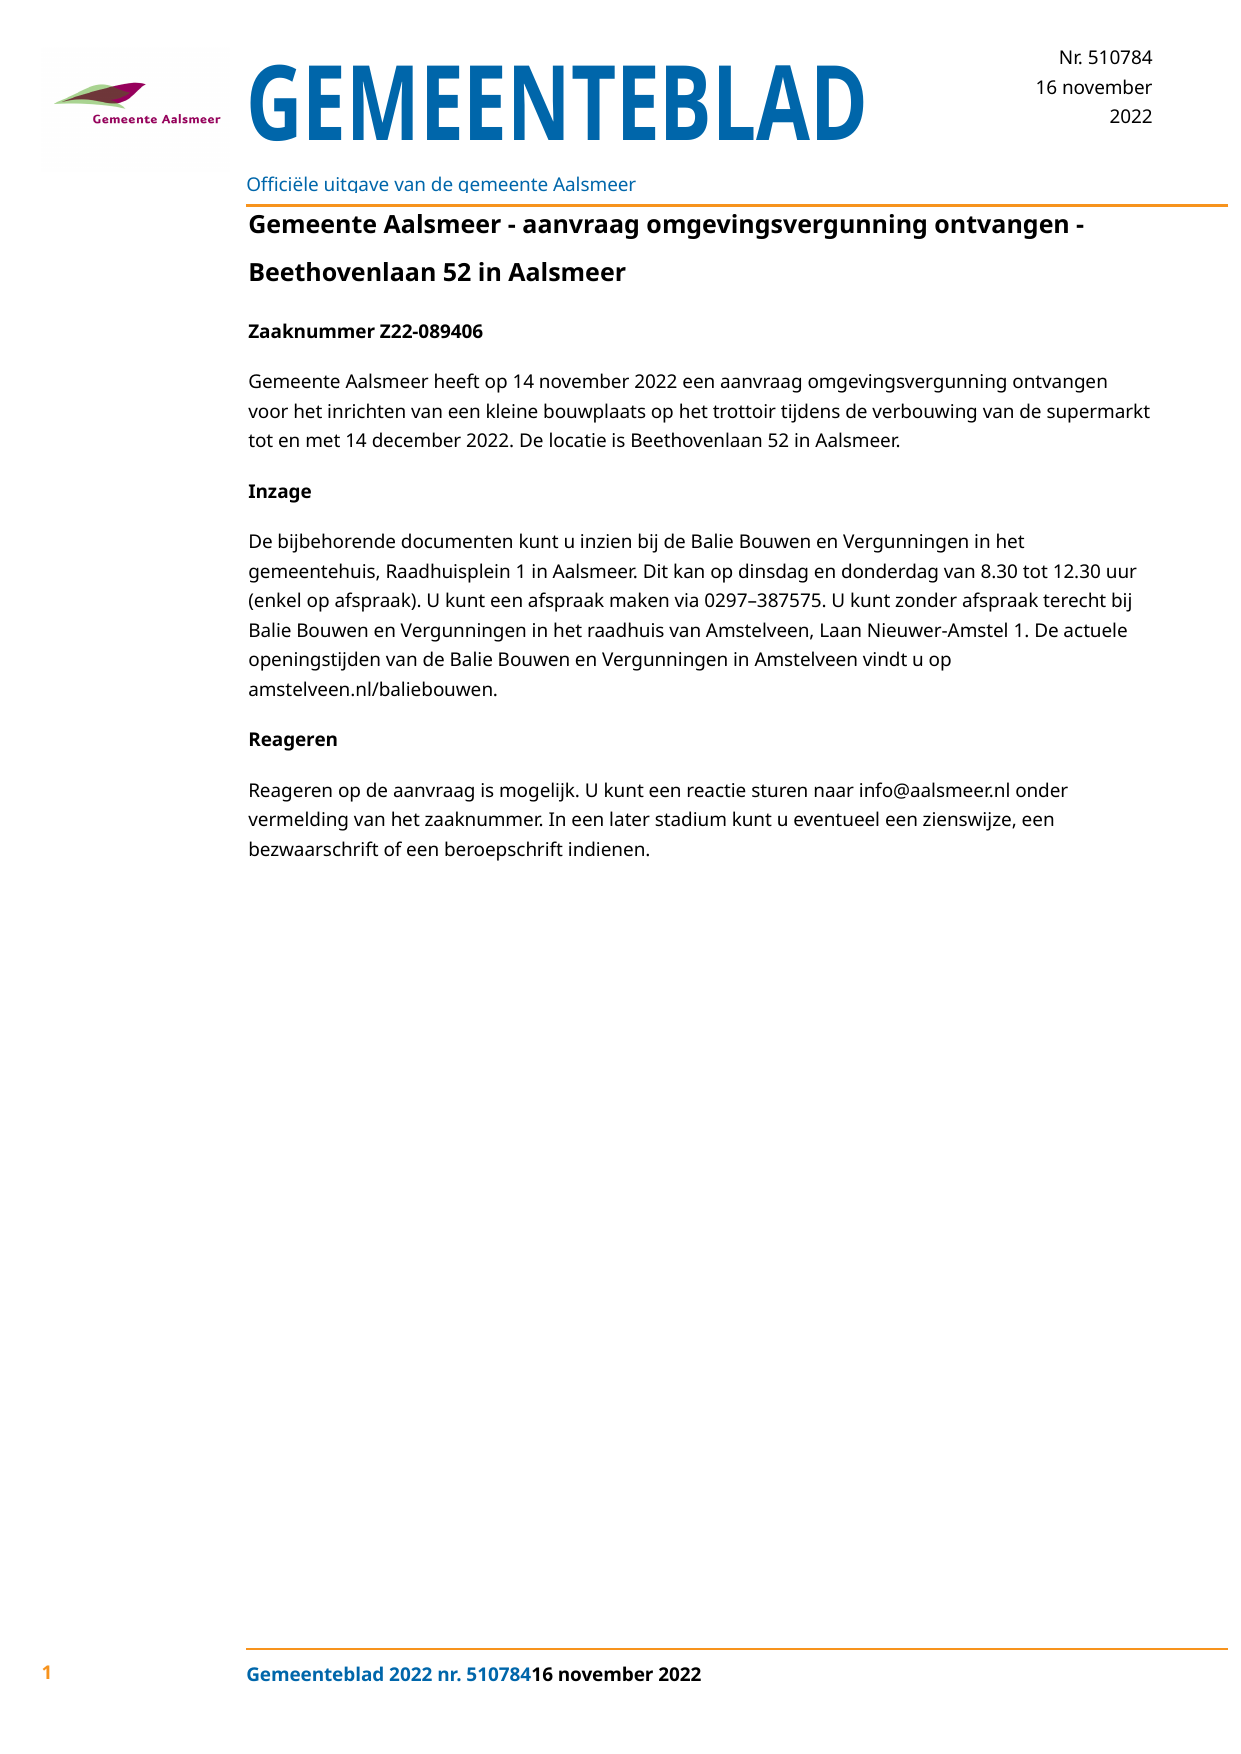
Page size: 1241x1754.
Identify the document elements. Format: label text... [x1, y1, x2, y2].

text Zaaknummer Z22-089406 [248, 318, 1152, 344]
text Gemeente Aalsmeer heeft op 14 november 2022 een aanvraag omgevingsvergunning ontvangen voor het inrichten van een kleine bouwplaats op het trottoir tijdens de verbouwing van de supermarkt tot en met 14 december 2022. De locatie is Beethovenlaan 52 in Aalsmeer. [248, 368, 1152, 453]
text Reageren [248, 727, 1152, 752]
picture [41, 47, 231, 172]
text Reageren op de aanvraag is mogelijk. U kunt een reactie sturen naar info@aalsmeer.nl onder vermelding van het zaaknummer. In een later stadium kunt u eventueel een zienswijze, een bezwaarschrift of een beroepschrift indienen. [248, 777, 1152, 862]
text Inzage [248, 478, 1152, 504]
text De bijbehorende documenten kunt u inzien bij de Balie Bouwen en Vergunningen in het gemeentehuis, Raadhuisplein 1 in Aalsmeer. Dit kan op dinsdag en donderdag van 8.30 tot 12.30 uur (enkel op afspraak). U kunt een afspraak maken via 0297–387575. U kunt zonder afspraak terecht bij Balie Bouwen en Vergunningen in het raadhuis van Amstelveen, Laan Nieuwer-Amstel 1. De actuele openingstijden van de Balie Bouwen en Vergunningen in Amstelveen vindt u op amstelveen.nl/baliebouwen. [248, 528, 1152, 702]
text Gemeente Aalsmeer - aanvraag omgevingsvergunning ontvangen - Beethovenlaan 52 in Aalsmeer [248, 207, 1152, 288]
